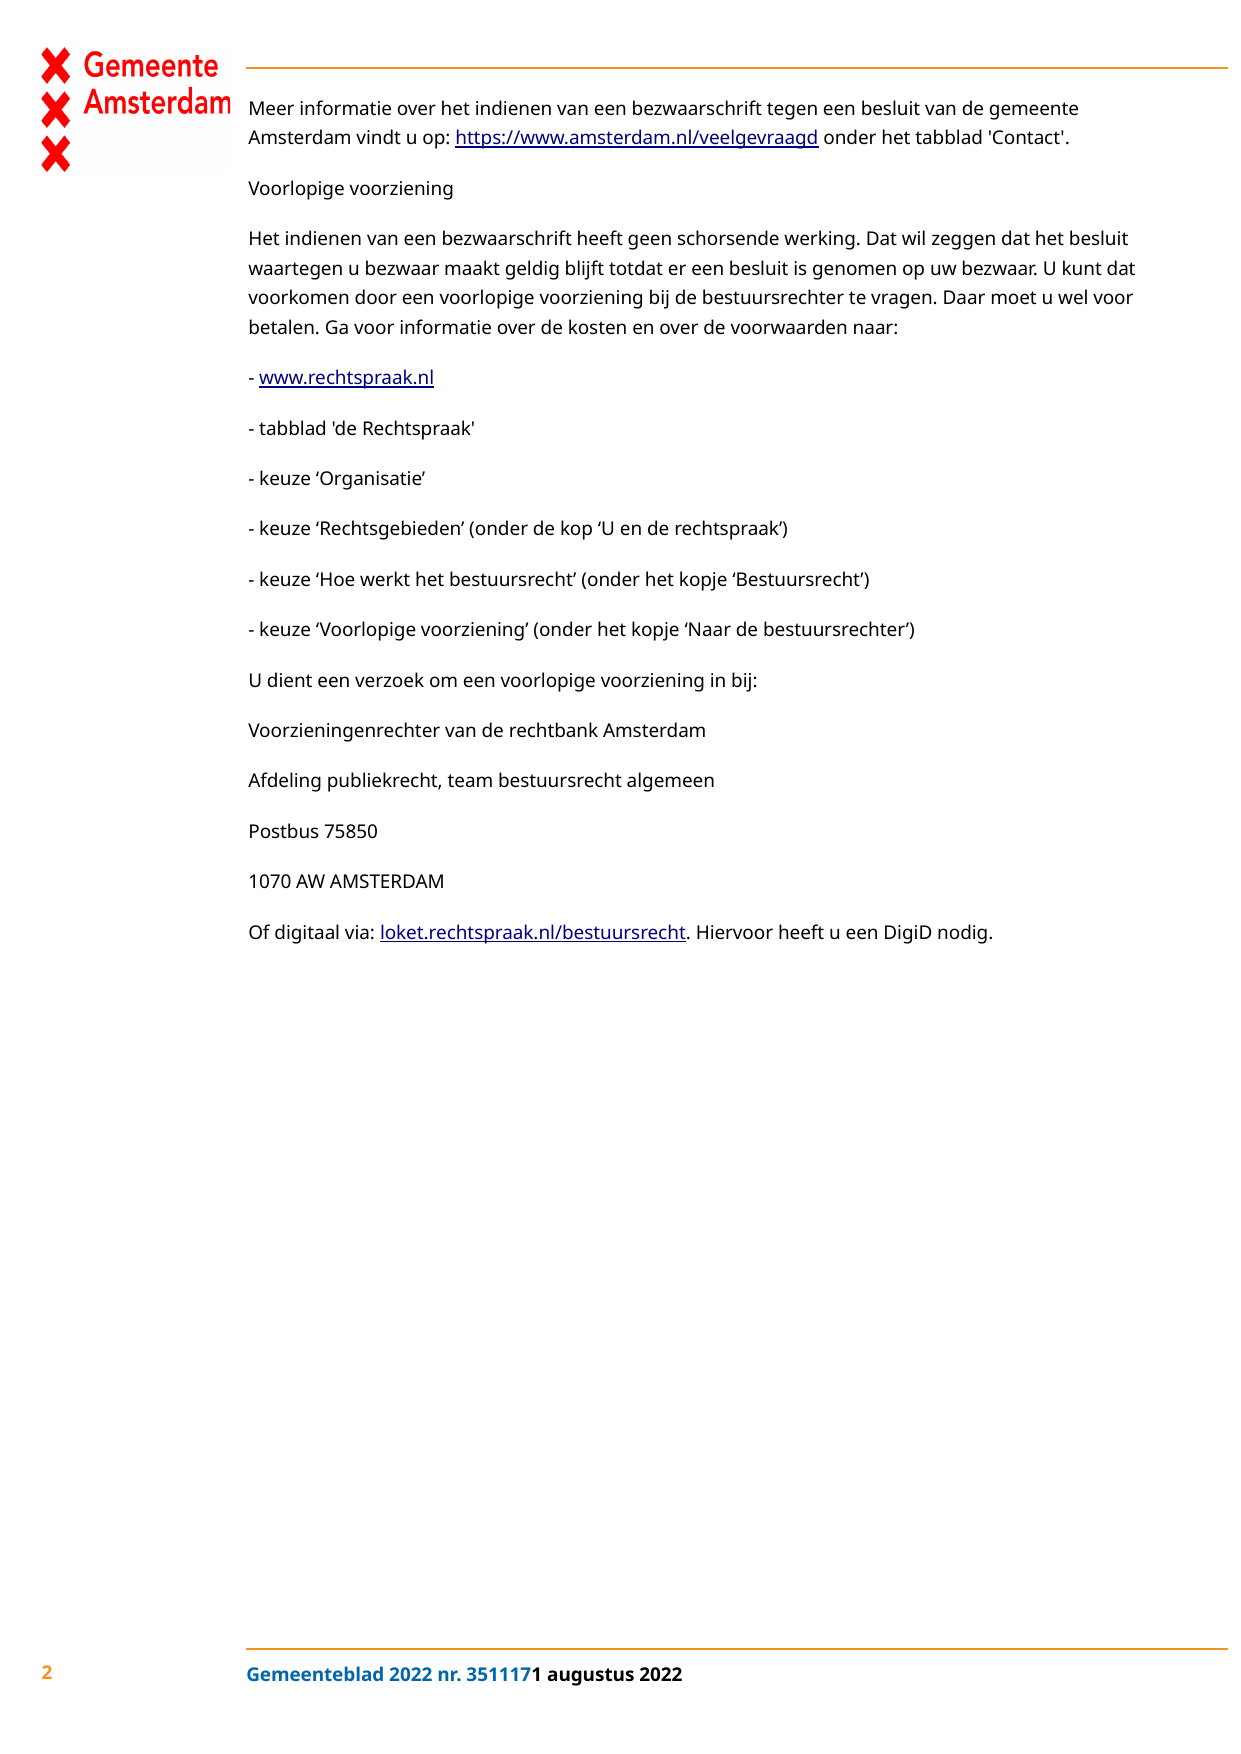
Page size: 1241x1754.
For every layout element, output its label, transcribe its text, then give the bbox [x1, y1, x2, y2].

text - tabblad 'de Rechtspraak' [248, 415, 1152, 441]
text Of digitaal via: loket.rechtspraak.nl/bestuursrecht. Hiervoor heeft u een DigiD nodig. [248, 919, 1152, 945]
text Voorlopige voorziening [248, 175, 1152, 201]
picture [41, 47, 231, 172]
text - keuze ‘Hoe werkt het bestuursrecht’ (onder het kopje ‘Bestuursrecht’) [248, 566, 1152, 592]
text Postbus 75850 [248, 818, 1152, 844]
text - www.rechtspraak.nl [248, 364, 1152, 390]
text Meer informatie over het indienen van een bezwaarschrift tegen een besluit van de gemeente Amsterdam vindt u op: https://www.amsterdam.nl/veelgevraagd onder het tabblad 'Contact'. [248, 95, 1152, 150]
text - keuze ‘Rechtsgebieden’ (onder de kop ‘U en de rechtspraak’) [248, 516, 1152, 541]
text U dient een verzoek om een voorlopige voorziening in bij: [248, 667, 1152, 693]
text Afdeling publiekrecht, team bestuursrecht algemeen [248, 768, 1152, 793]
text 1070 AW AMSTERDAM [248, 868, 1152, 894]
text - keuze ‘Organisatie’ [248, 465, 1152, 491]
text Voorzieningenrechter van de rechtbank Amsterdam [248, 717, 1152, 743]
text - keuze ‘Voorlopige voorziening’ (onder het kopje ‘Naar de bestuursrechter’) [248, 616, 1152, 642]
text Het indienen van een bezwaarschrift heeft geen schorsende werking. Dat wil zeggen dat het besluit waartegen u bezwaar maakt geldig blijft totdat er een besluit is genomen op uw bezwaar. U kunt dat voorkomen door een voorlopige voorziening bij de bestuursrechter te vragen. Daar moet u wel voor betalen. Ga voor informatie over de kosten en over de voorwaarden naar: [248, 225, 1152, 340]
